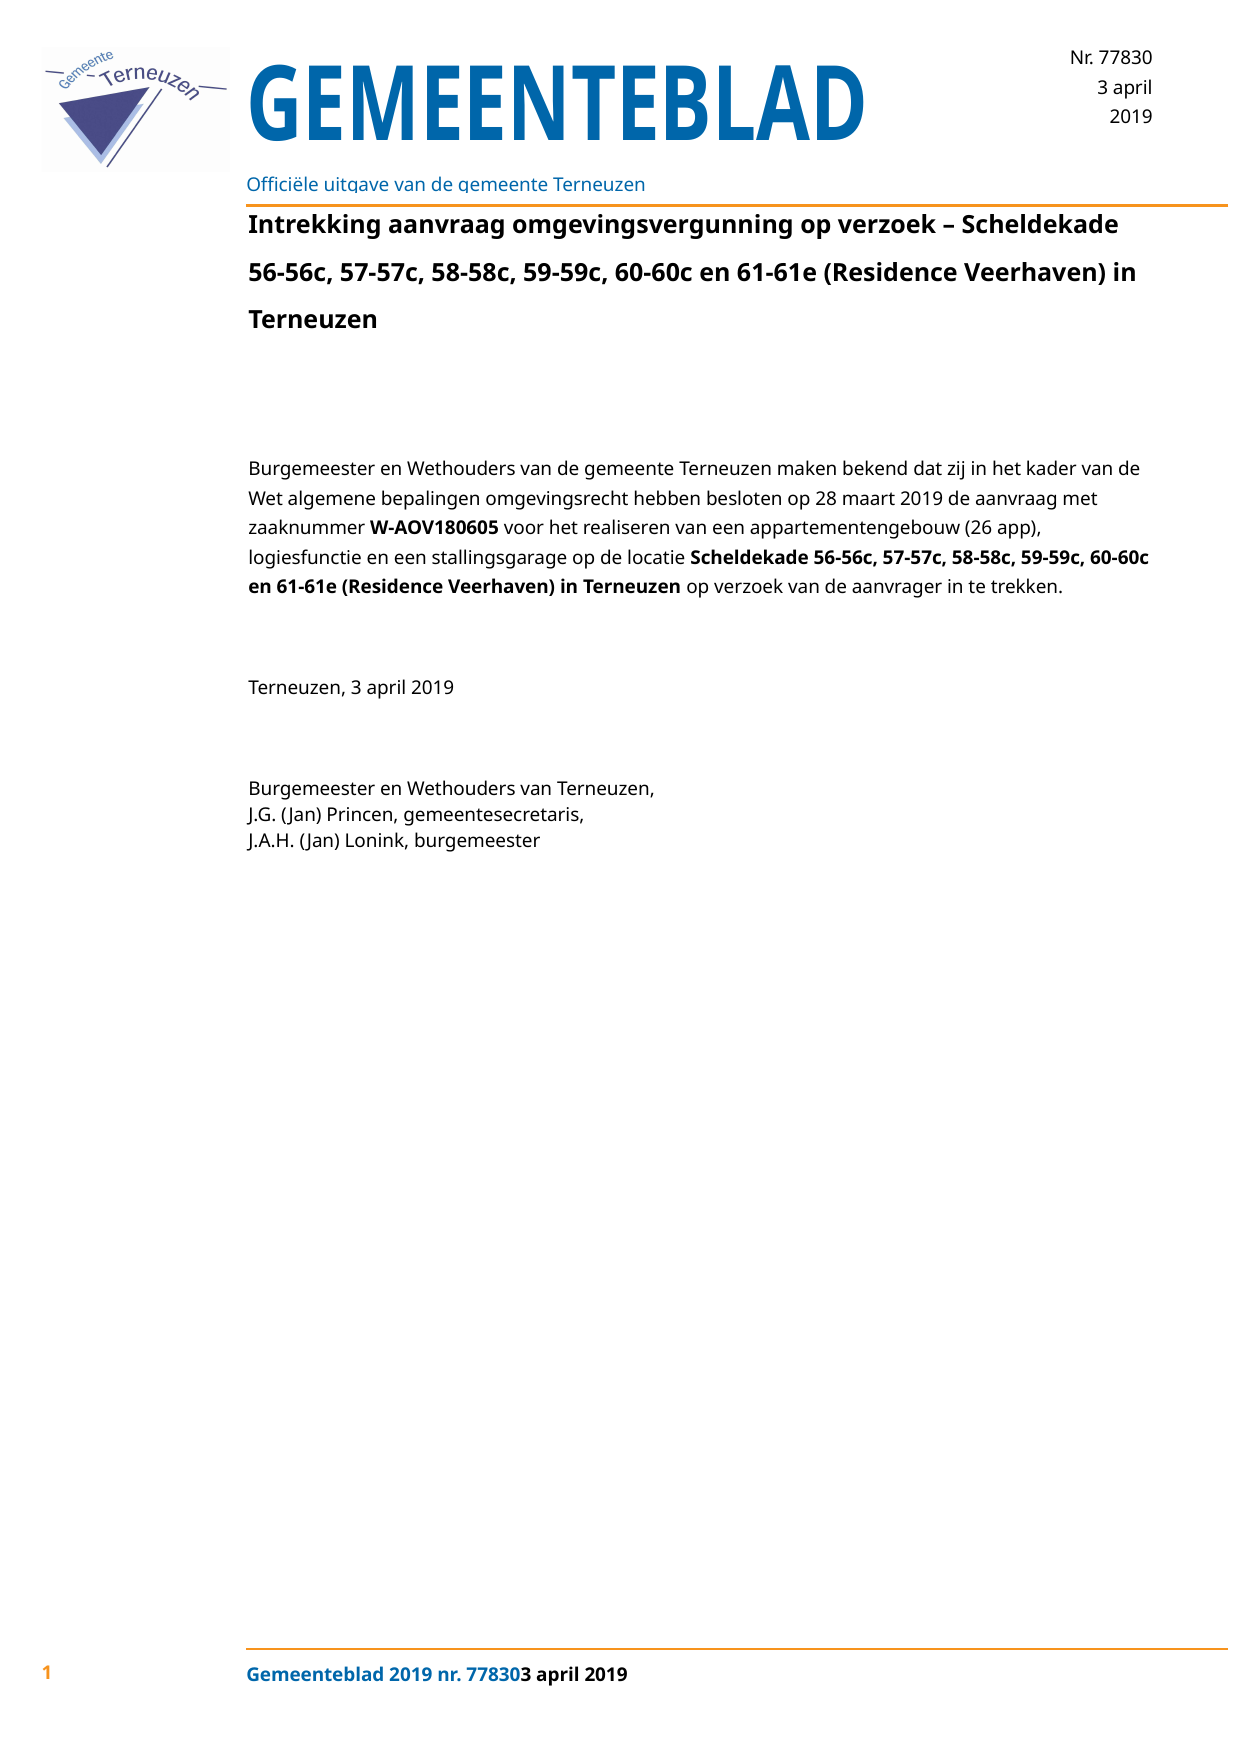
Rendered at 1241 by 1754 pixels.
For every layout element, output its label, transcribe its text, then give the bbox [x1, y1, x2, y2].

table_cell J.G. (Jan) Princen, gemeentesecretaris, [248, 801, 700, 827]
text Terneuzen, 3 april 2019 [248, 674, 1152, 700]
table_cell [700, 853, 1152, 878]
text Intrekking aanvraag omgevingsvergunning op verzoek – Scheldekade 56-56c, 57-57c, 58-58c, 59-59c, 60-60c en 61-61e (Residence Veerhaven) in Terneuzen [248, 207, 1152, 336]
table_header Burgemeester en Wethouders van Terneuzen, [248, 775, 1152, 801]
table_cell [700, 801, 1152, 827]
text Burgemeester en Wethouders van de gemeente Terneuzen maken bekend dat zij in het kader van de Wet algemene bepalingen omgevingsrecht hebben besloten op 28 maart 2019 de aanvraag met zaaknummer W-AOV180605 voor het realiseren van een appartementengebouw (26 app), logiesfunctie en een stallingsgarage op de locatie Scheldekade 56-56c, 57-57c, 58-58c, 59-59c, 60-60c en 61-61e (Residence Veerhaven) in Terneuzen op verzoek van de aanvrager in te trekken. [248, 455, 1152, 599]
picture [41, 47, 231, 172]
table_cell J.A.H. (Jan) Lonink, burgemeester [248, 827, 1152, 852]
table_cell [248, 853, 700, 878]
